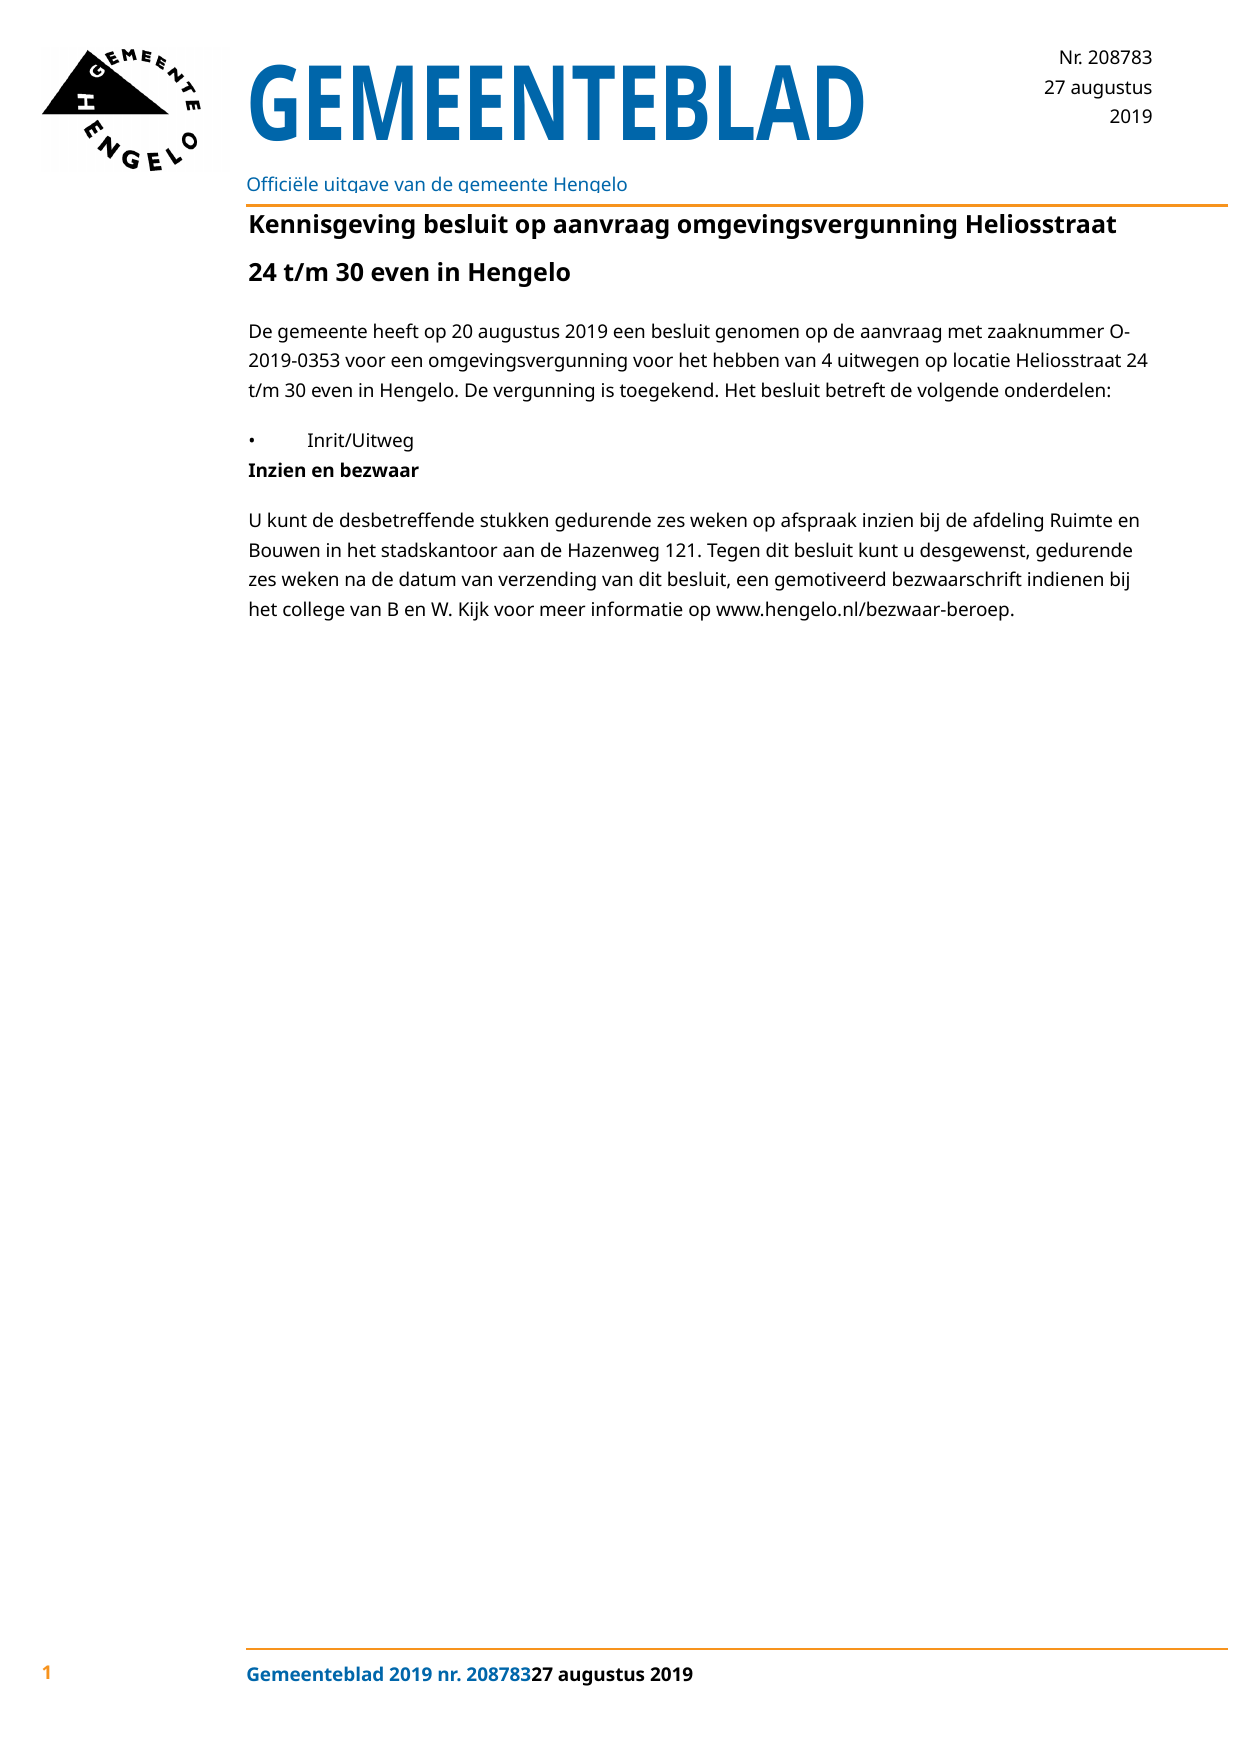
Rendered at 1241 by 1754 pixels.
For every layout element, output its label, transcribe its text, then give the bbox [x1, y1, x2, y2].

text U kunt de desbetreffende stukken gedurende zes weken op afspraak inzien bij de afdeling Ruimte en Bouwen in het stadskantoor aan de Hazenweg 121. Tegen dit besluit kunt u desgewenst, gedurende zes weken na de datum van verzending van dit besluit, een gemotiveerd bezwaarschrift indienen bij het college van B en W. Kijk voor meer informatie op www.hengelo.nl/bezwaar-beroep. [248, 507, 1152, 622]
text Inzien en bezwaar [248, 457, 1152, 483]
list Inrit/Uitweg [248, 427, 1152, 453]
text Kennisgeving besluit op aanvraag omgevingsvergunning Heliosstraat 24 t/m 30 even in Hengelo [248, 207, 1152, 288]
text De gemeente heeft op 20 augustus 2019 een besluit genomen op de aanvraag met zaaknummer O-2019-0353 voor een omgevingsvergunning voor het hebben van 4 uitwegen op locatie Heliosstraat 24 t/m 30 even in Hengelo. De vergunning is toegekend. Het besluit betreft de volgende onderdelen: [248, 318, 1152, 403]
picture [41, 47, 231, 172]
